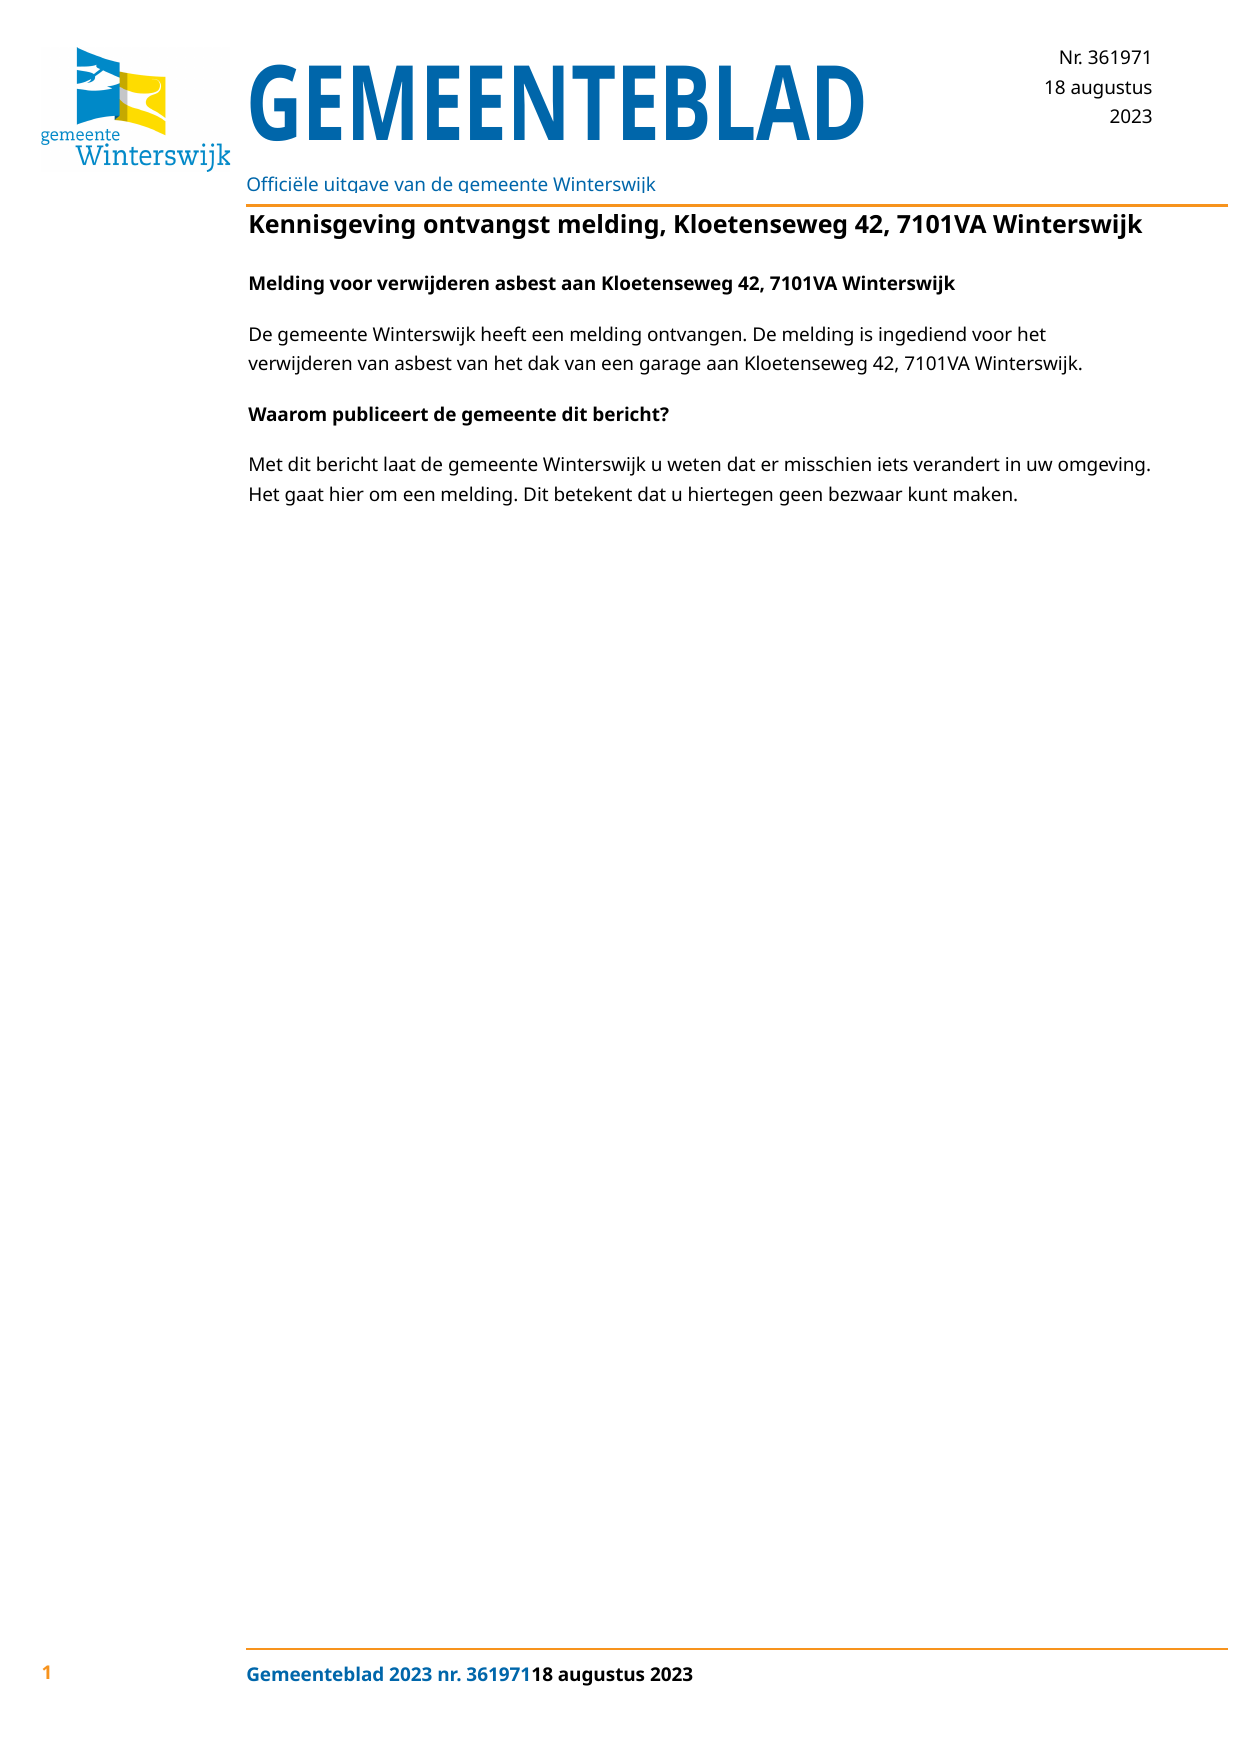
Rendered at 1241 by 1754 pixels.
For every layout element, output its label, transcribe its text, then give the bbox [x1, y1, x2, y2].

picture [225, 153, 231, 162]
text Met dit bericht laat de gemeente Winterswijk u weten dat er misschien iets verandert in uw omgeving. Het gaat hier om een melding. Dit betekent dat u hiertegen geen bezwaar kunt maken. [248, 451, 1152, 506]
picture [41, 47, 231, 172]
text Waarom publiceert de gemeente dit bericht? [248, 401, 1152, 426]
text De gemeente Winterswijk heeft een melding ontvangen. De melding is ingediend voor het verwijderen van asbest van het dak van een garage aan Kloetenseweg 42, 7101VA Winterswijk. [248, 321, 1152, 376]
text Melding voor verwijderen asbest aan Kloetenseweg 42, 7101VA Winterswijk [248, 270, 1152, 296]
text Kennisgeving ontvangst melding, Kloetenseweg 42, 7101VA Winterswijk [248, 207, 1152, 241]
